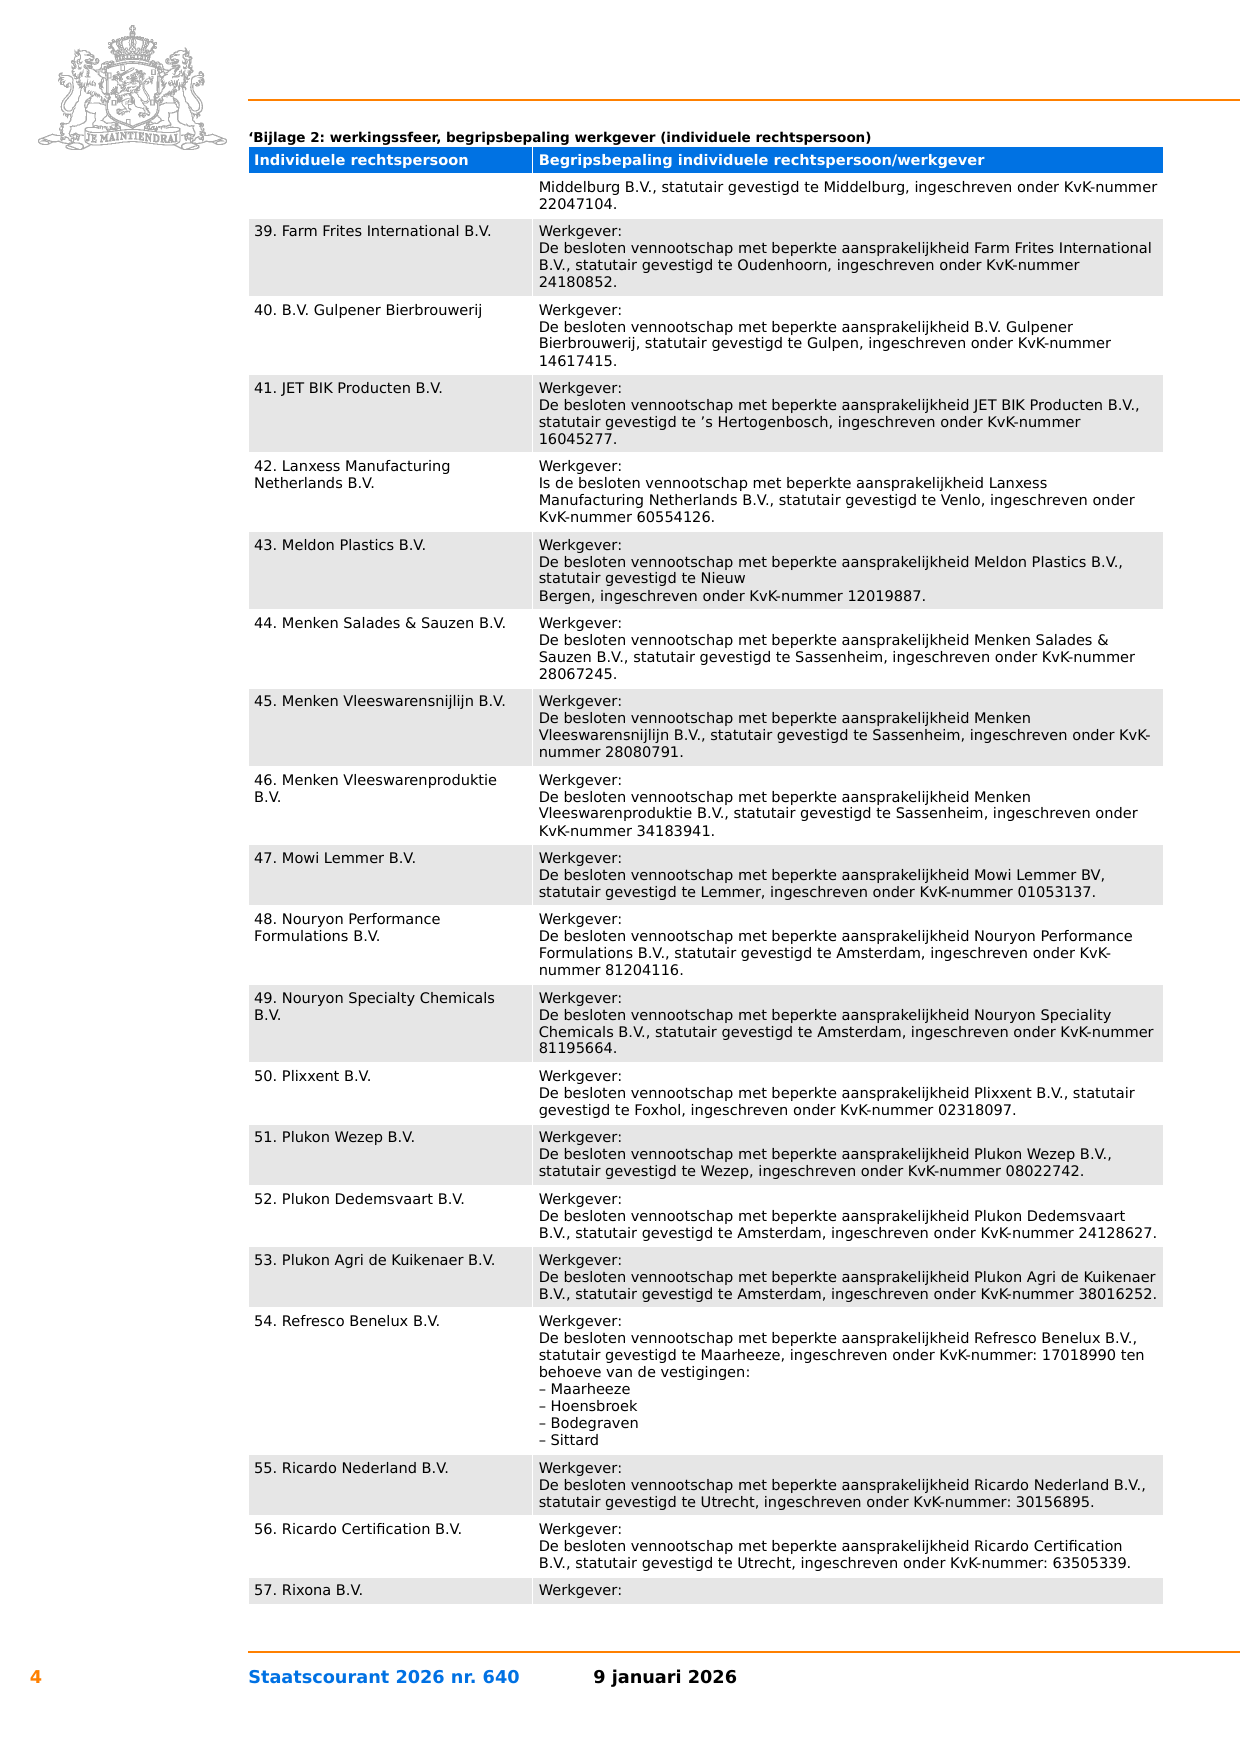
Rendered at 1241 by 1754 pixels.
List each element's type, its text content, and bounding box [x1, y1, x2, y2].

table_cell Werkgever: De besloten vennootschap met beperkte aansprakelijkheid Ricardo Nederland B.V., statutair gevestigd te Utrecht, ingeschreven onder KvK-nummer: 30156895. [533, 1455, 1163, 1515]
table_cell Werkgever: Is de besloten vennootschap met beperkte aansprakelijkheid Lanxess Manufacturing Netherlands B.V., statutair gevestigd te Venlo, ingeschreven onder KvK-nummer 60554126. [533, 454, 1163, 531]
table_cell Middelburg B.V., statutair gevestigd te Middelburg, ingeschreven onder KvK-nummer 22047104. [533, 174, 1163, 217]
table_cell 42. Lanxess Manufacturing Netherlands B.V. [249, 454, 532, 531]
table_cell 44. Menken Salades & Sauzen B.V. [249, 610, 532, 687]
table_cell Werkgever: De besloten vennootschap met beperkte aansprakelijkheid B.V. Gulpener Bierbrouwerij, statutair gevestigd te Gulpen, ingeschreven onder KvK-nummer 14617415. [533, 297, 1163, 374]
table_cell Begripsbepaling individuele rechtspersoon/werkgever [533, 147, 1163, 173]
table_cell Werkgever: De besloten vennootschap met beperkte aansprakelijkheid Menken Vleeswarensnijlijn B.V., statutair gevestigd te Sassenheim, ingeschreven onder KvK-nummer 28080791. [533, 689, 1163, 766]
table_cell 48. Nouryon Performance Formulations B.V. [249, 906, 532, 984]
table_cell 51. Plukon Wezep B.V. [249, 1125, 532, 1185]
table_cell Werkgever: De besloten vennootschap met beperkte aansprakelijkheid Nouryon Speciality Chemicals B.V., statutair gevestigd te Amsterdam, ingeschreven onder KvK-nummer 81195664. [533, 985, 1163, 1062]
table_cell Werkgever: De besloten vennootschap met beperkte aansprakelijkheid Meldon Plastics B.V., statutair gevestigd te Nieuw Bergen, ingeschreven onder KvK-nummer 12019887. [533, 532, 1163, 609]
table_cell Werkgever: De besloten vennootschap met beperkte aansprakelijkheid Menken Vleeswarenproduktie B.V., statutair gevestigd te Sassenheim, ingeschreven onder KvK-nummer 34183941. [533, 767, 1163, 844]
table_cell Werkgever: De besloten vennootschap met beperkte aansprakelijkheid Ricardo Certification B.V., statutair gevestigd te Utrecht, ingeschreven onder KvK-nummer: 63505339. [533, 1516, 1163, 1576]
table_cell 50. Plixxent B.V. [249, 1063, 532, 1123]
table_cell 56. Ricardo Certification B.V. [249, 1516, 532, 1576]
table_cell Werkgever: [533, 1578, 1163, 1604]
table_cell 52. Plukon Dedemsvaart B.V. [249, 1186, 532, 1246]
picture [38, 25, 227, 150]
table_cell 55. Ricardo Nederland B.V. [249, 1455, 532, 1515]
table_cell [249, 174, 532, 217]
table_cell 47. Mowi Lemmer B.V. [249, 845, 532, 905]
table_cell 45. Menken Vleeswarensnijlijn B.V. [249, 689, 532, 766]
table_cell Werkgever: De besloten vennootschap met beperkte aansprakelijkheid Refresco Benelux B.V., statutair gevestigd te Maarheeze, ingeschreven onder KvK-nummer: 17018990 ten behoeve van de vestigingen: – Maarheeze – Hoensbroek – Bodegraven – Sittard [533, 1309, 1163, 1454]
table_cell 53. Plukon Agri de Kuikenaer B.V. [249, 1247, 532, 1307]
table_cell Werkgever: De besloten vennootschap met beperkte aansprakelijkheid Nouryon Performance Formulations B.V., statutair gevestigd te Amsterdam, ingeschreven onder KvK-nummer 81204116. [533, 906, 1163, 984]
table_cell Individuele rechtspersoon [249, 147, 532, 173]
table_cell Werkgever: De besloten vennootschap met beperkte aansprakelijkheid Plukon Agri de Kuikenaer B.V., statutair gevestigd te Amsterdam, ingeschreven onder KvK-nummer 38016252. [533, 1247, 1163, 1307]
table_cell 43. Meldon Plastics B.V. [249, 532, 532, 609]
table_cell Werkgever: De besloten vennootschap met beperkte aansprakelijkheid Plukon Wezep B.V., statutair gevestigd te Wezep, ingeschreven onder KvK-nummer 08022742. [533, 1125, 1163, 1185]
table_cell Werkgever: De besloten vennootschap met beperkte aansprakelijkheid Menken Salades & Sauzen B.V., statutair gevestigd te Sassenheim, ingeschreven onder KvK-nummer 28067245. [533, 610, 1163, 687]
table_cell Werkgever: De besloten vennootschap met beperkte aansprakelijkheid Plixxent B.V., statutair gevestigd te Foxhol, ingeschreven onder KvK-nummer 02318097. [533, 1063, 1163, 1123]
table_cell 46. Menken Vleeswarenproduktie B.V. [249, 767, 532, 844]
table_cell 49. Nouryon Specialty Chemicals B.V. [249, 985, 532, 1062]
table_cell 40. B.V. Gulpener Bierbrouwerij [249, 297, 532, 374]
table_cell 41. JET BIK Producten B.V. [249, 375, 532, 452]
table_cell Werkgever: De besloten vennootschap met beperkte aansprakelijkheid JET BIK Producten B.V., statutair gevestigd te ’s Hertogenbosch, ingeschreven onder KvK-nummer 16045277. [533, 375, 1163, 452]
table_cell 54. Refresco Benelux B.V. [249, 1309, 532, 1454]
table_cell 57. Rixona B.V. [249, 1578, 532, 1604]
table_cell Werkgever: De besloten vennootschap met beperkte aansprakelijkheid Plukon Dedemsvaart B.V., statutair gevestigd te Amsterdam, ingeschreven onder KvK-nummer 24128627. [533, 1186, 1163, 1246]
table_cell 39. Farm Frites International B.V. [249, 219, 532, 296]
table_cell Werkgever: De besloten vennootschap met beperkte aansprakelijkheid Farm Frites International B.V., statutair gevestigd te Oudenhoorn, ingeschreven onder KvK-nummer 24180852. [533, 219, 1163, 296]
table_cell Werkgever: De besloten vennootschap met beperkte aansprakelijkheid Mowi Lemmer BV, statutair gevestigd te Lemmer, ingeschreven onder KvK-nummer 01053137. [533, 845, 1163, 905]
table_header ‘Bijlage 2: werkingssfeer, begripsbepaling werkgever (individuele rechtspersoon) [248, 130, 1163, 146]
